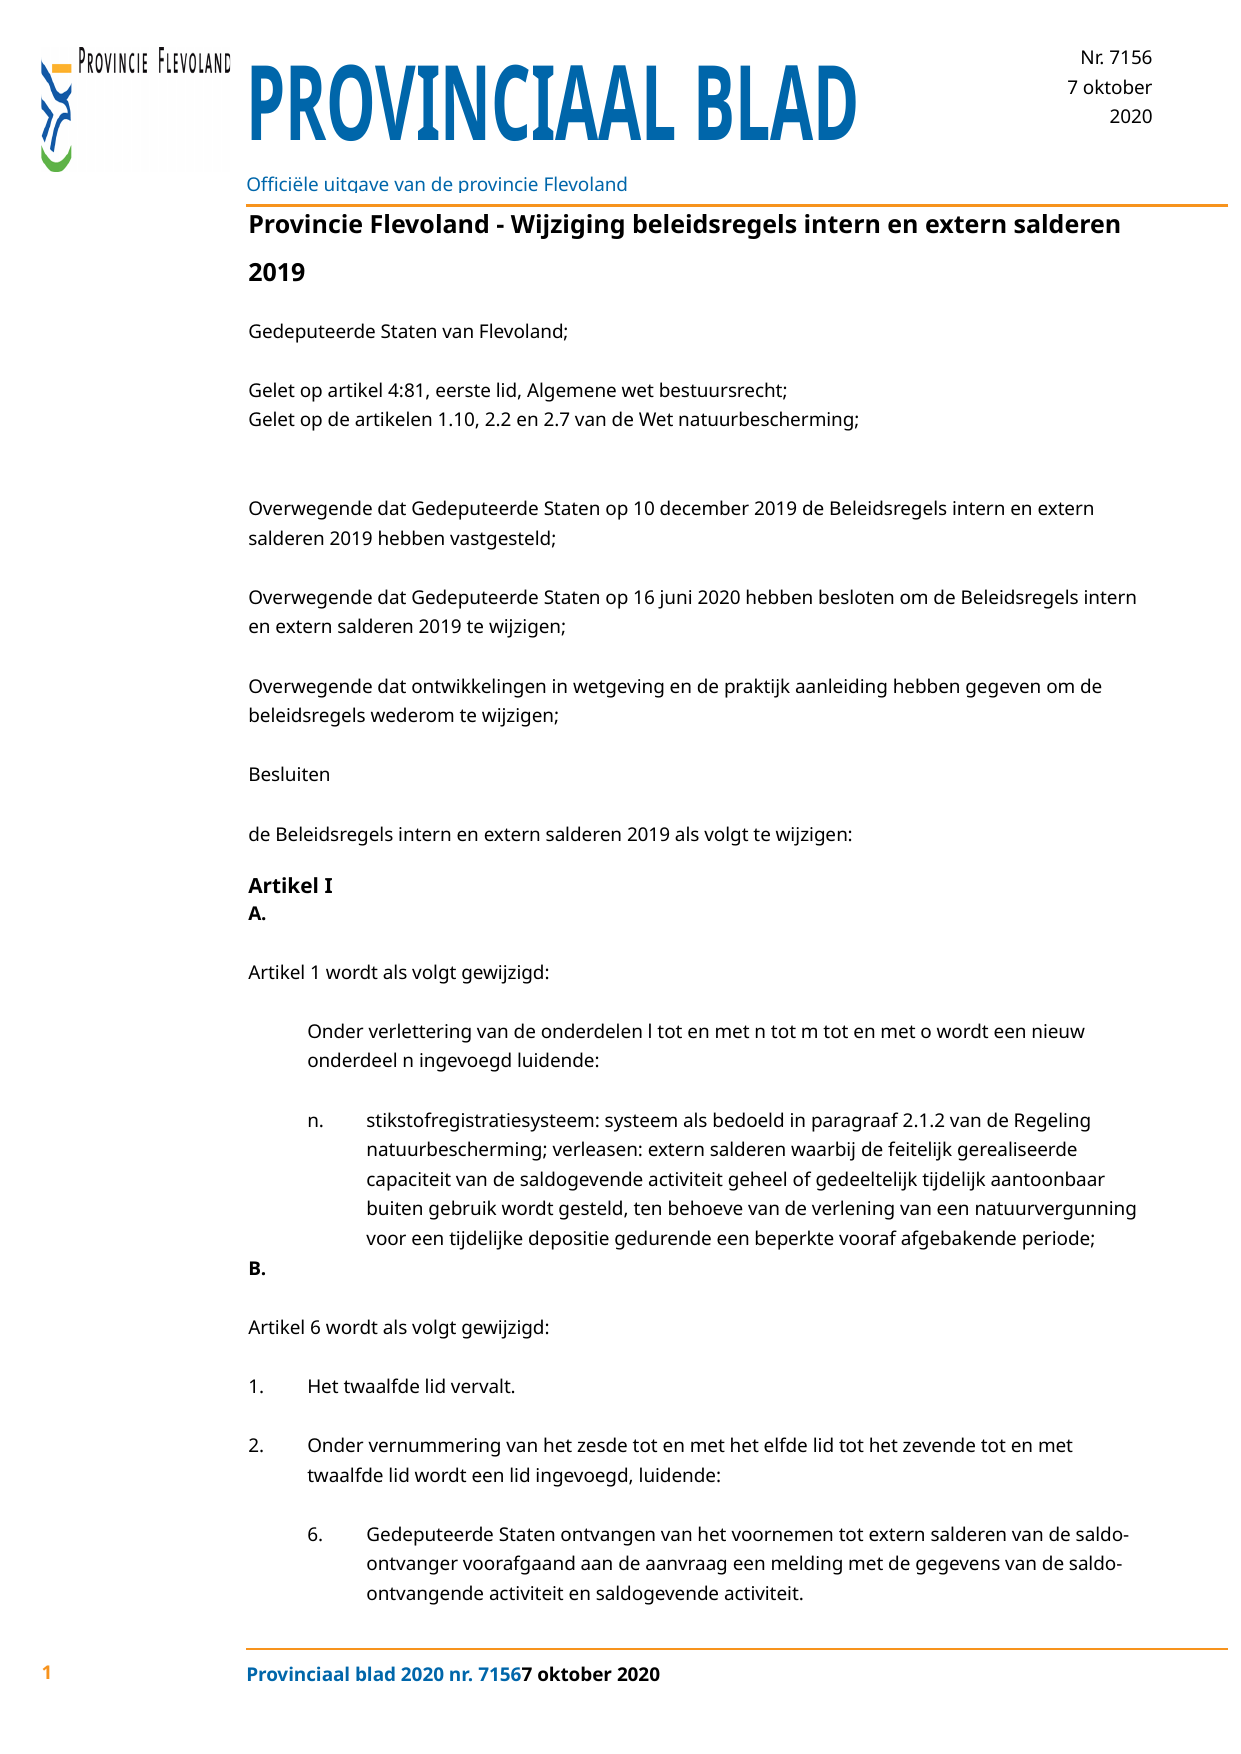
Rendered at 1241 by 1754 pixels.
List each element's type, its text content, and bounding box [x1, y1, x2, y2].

text Artikel I [248, 871, 1152, 900]
text B. [248, 1255, 1152, 1280]
list stikstofregistratiesysteem: systeem als bedoeld in paragraaf 2.1.2 van de Regeling natuurbescherming; verleasen: extern salderen waarbij de feitelijk gerealiseerde capaciteit van de saldogevende activiteit geheel of gedeeltelijk tijdelijk aantoonbaar buiten gebruik wordt gesteld, ten behoeve van de verlening van een natuurvergunning voor een tijdelijke depositie gedurende een beperkte vooraf afgebakende periode; [307, 1107, 1152, 1251]
text Gedeputeerde Staten van Flevoland; [248, 318, 1152, 344]
list Onder vernummering van het zesde tot en met het elfde lid tot het zevende tot en met twaalfde lid wordt een lid ingevoegd, luidende: [248, 1432, 1152, 1487]
text A. [248, 900, 1152, 925]
text Overwegende dat Gedeputeerde Staten op 16 juni 2020 hebben besloten om de Beleidsregels intern en extern salderen 2019 te wijzigen; [248, 584, 1152, 639]
text Artikel 6 wordt als volgt gewijzigd: [248, 1314, 1152, 1339]
list Het twaalfde lid vervalt. [248, 1373, 1152, 1399]
list Gedeputeerde Staten ontvangen van het voornemen tot extern salderen van de saldo-ontvanger voorafgaand aan de aanvraag een melding met de gegevens van de saldo-ontvangende activiteit en saldogevende activiteit. [307, 1521, 1152, 1606]
text de Beleidsregels intern en extern salderen 2019 als volgt te wijzigen: [248, 821, 1152, 847]
text Gelet op artikel 4:81, eerste lid, Algemene wet bestuursrecht; [248, 377, 1152, 403]
text Artikel 1 wordt als volgt gewijzigd: [248, 959, 1152, 984]
text Besluiten [248, 762, 1152, 787]
text Provincie Flevoland - Wijziging beleidsregels intern en extern salderen 2019 [248, 207, 1152, 288]
text Gelet op de artikelen 1.10, 2.2 en 2.7 van de Wet natuurbescherming; [248, 407, 1152, 432]
text Overwegende dat Gedeputeerde Staten op 10 december 2019 de Beleidsregels intern en extern salderen 2019 hebben vastgesteld; [248, 495, 1152, 551]
picture [41, 47, 231, 172]
text Overwegende dat ontwikkelingen in wetgeving en de praktijk aanleiding hebben gegeven om de beleidsregels wederom te wijzigen; [248, 673, 1152, 728]
list Onder verlettering van de onderdelen l tot en met n tot m tot en met o wordt een nieuw onderdeel n ingevoegd luidende: [248, 1018, 1152, 1073]
